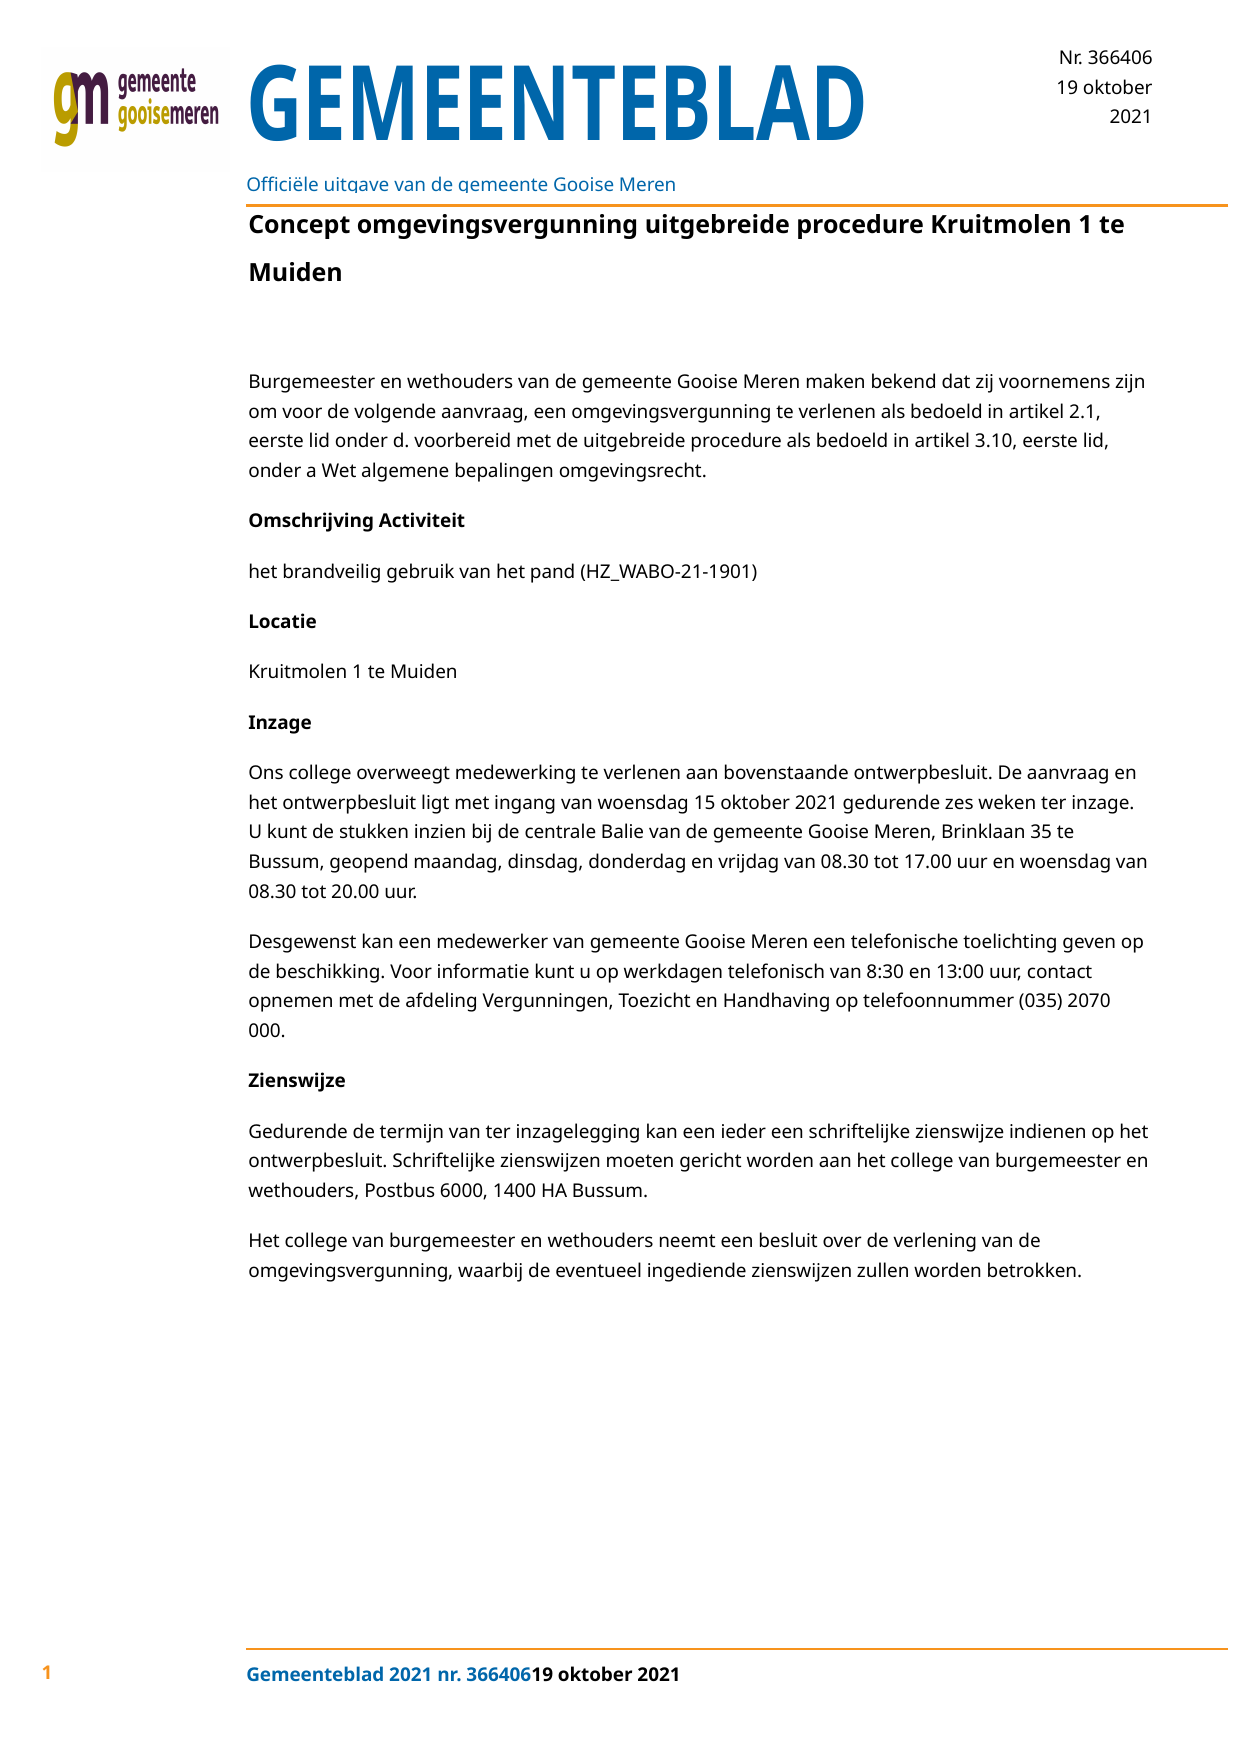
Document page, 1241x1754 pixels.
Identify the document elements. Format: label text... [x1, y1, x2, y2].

text Inzage [248, 709, 1152, 735]
text Desgewenst kan een medewerker van gemeente Gooise Meren een telefonische toelichting geven op de beschikking. Voor informatie kunt u op werkdagen telefonisch van 8:30 en 13:00 uur, contact opnemen met de afdeling Vergunningen, Toezicht en Handhaving op telefoonnummer (035) 2070 000. [248, 928, 1152, 1043]
text het brandveilig gebruik van het pand (HZ_WABO-21-1901) [248, 558, 1152, 584]
text Het college van burgemeester en wethouders neemt een besluit over de verlening van de omgevingsvergunning, waarbij de eventueel ingediende zienswijzen zullen worden betrokken. [248, 1227, 1152, 1283]
text Kruitmolen 1 te Muiden [248, 659, 1152, 684]
text Concept omgevingsvergunning uitgebreide procedure Kruitmolen 1 te Muiden [248, 207, 1152, 288]
text Locatie [248, 608, 1152, 634]
picture [41, 47, 231, 172]
text Zienswijze [248, 1067, 1152, 1093]
text Gedurende de termijn van ter inzagelegging kan een ieder een schriftelijke zienswijze indienen op het ontwerpbesluit. Schriftelijke zienswijzen moeten gericht worden aan het college van burgemeester en wethouders, Postbus 6000, 1400 HA Bussum. [248, 1118, 1152, 1203]
text Omschrijving Activiteit [248, 507, 1152, 533]
text Ons college overweegt medewerking te verlenen aan bovenstaande ontwerpbesluit. De aanvraag en het ontwerpbesluit ligt met ingang van woensdag 15 oktober 2021 gedurende zes weken ter inzage. U kunt de stukken inzien bij de centrale Balie van de gemeente Gooise Meren, Brinklaan 35 te Bussum, geopend maandag, dinsdag, donderdag en vrijdag van 08.30 tot 17.00 uur en woensdag van 08.30 tot 20.00 uur. [248, 759, 1152, 904]
text Burgemeester en wethouders van de gemeente Gooise Meren maken bekend dat zij voornemens zijn om voor de volgende aanvraag, een omgevingsvergunning te verlenen als bedoeld in artikel 2.1, eerste lid onder d. voorbereid met de uitgebreide procedure als bedoeld in artikel 3.10, eerste lid, onder a Wet algemene bepalingen omgevingsrecht. [248, 368, 1152, 483]
